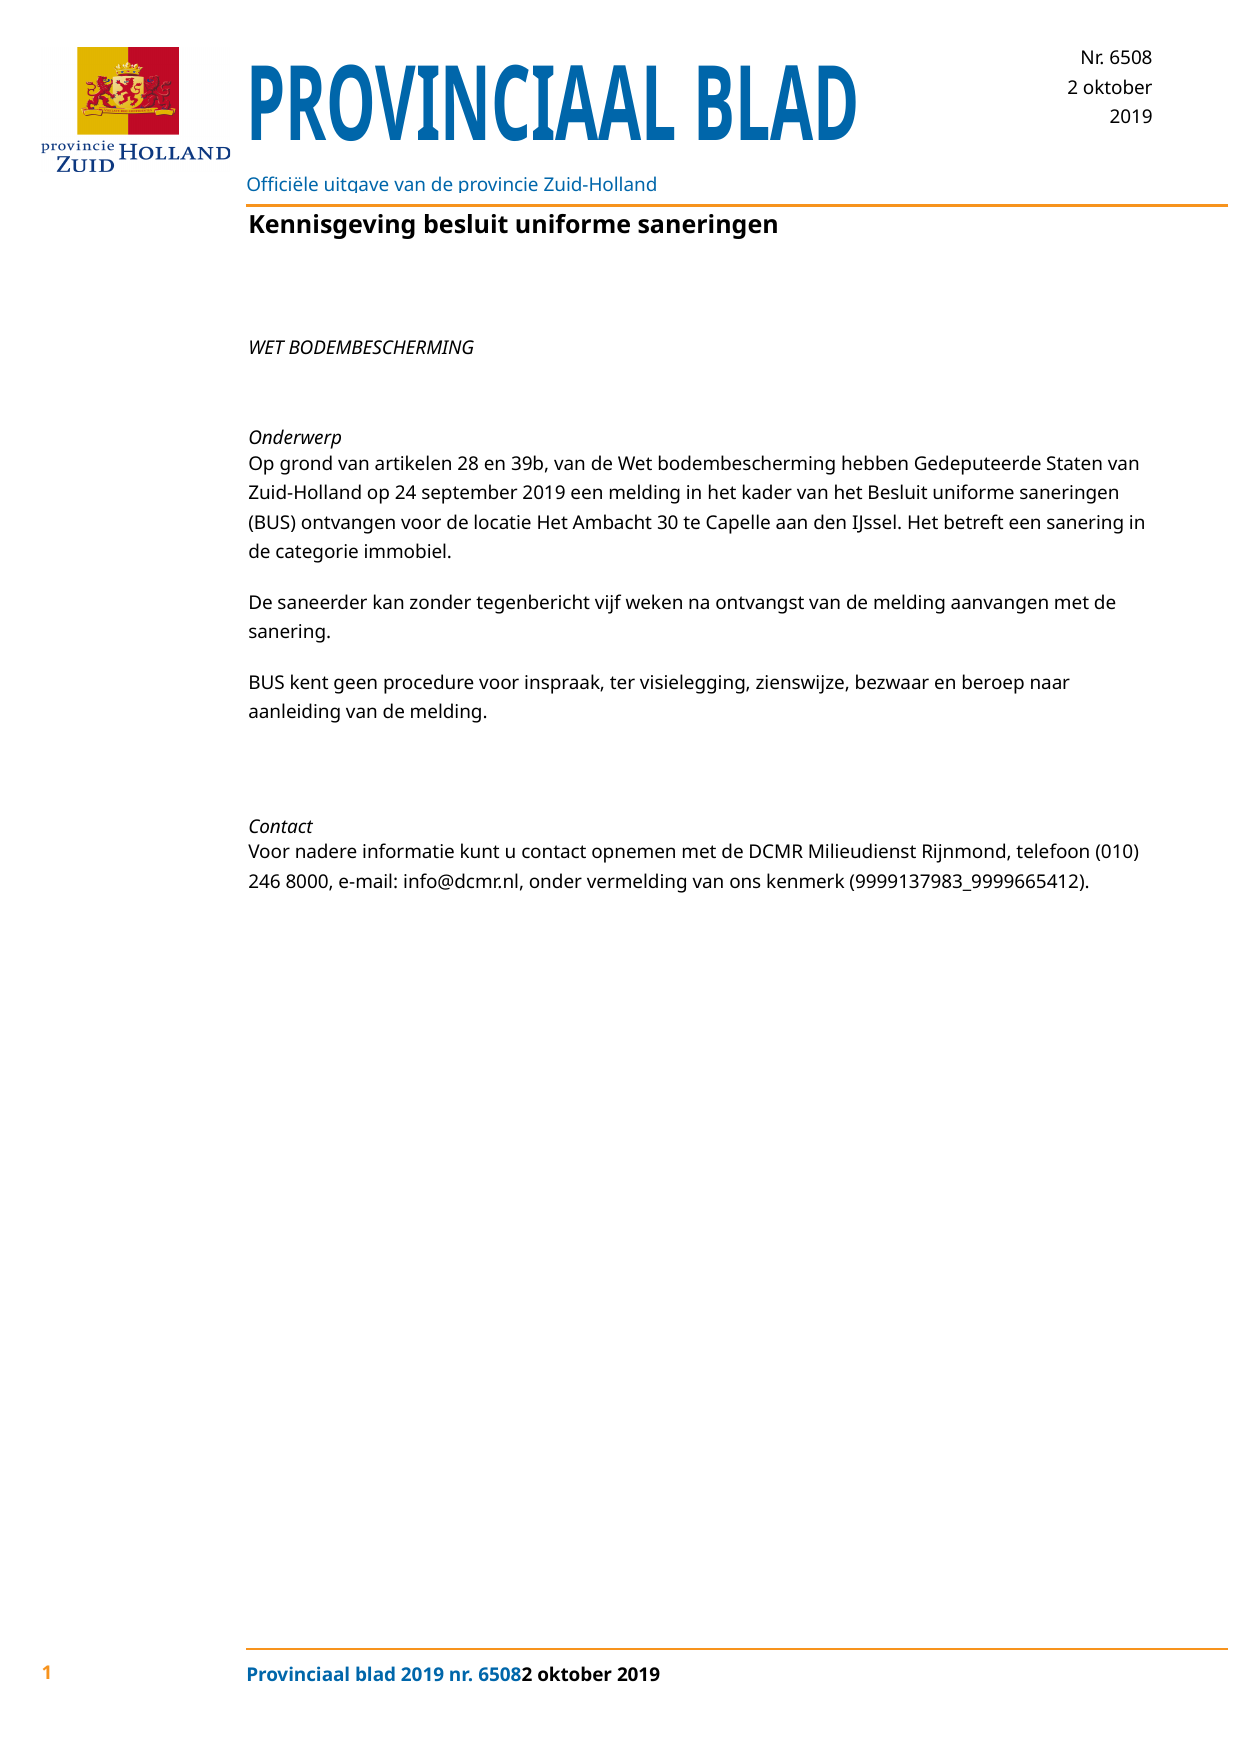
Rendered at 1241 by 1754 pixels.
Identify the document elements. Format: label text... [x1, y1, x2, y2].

text Contact [248, 813, 1152, 838]
text Voor nadere informatie kunt u contact opnemen met de DCMR Milieudienst Rijnmond, telefoon (010) 246 8000, e-mail: info@dcmr.nl, onder vermelding van ons kenmerk (9999137983_9999665412). [248, 838, 1152, 894]
text De saneerder kan zonder tegenbericht vijf weken na ontvangst van de melding aanvangen met de sanering. [248, 589, 1152, 644]
text BUS kent geen procedure voor inspraak, ter visielegging, zienswijze, bezwaar en beroep naar aanleiding van de melding. [248, 669, 1152, 724]
text WET BODEMBESCHERMING [248, 334, 1152, 360]
text Onderwerp [248, 424, 1152, 450]
picture [41, 47, 231, 172]
text Kennisgeving besluit uniforme saneringen [248, 207, 1152, 241]
text Op grond van artikelen 28 en 39b, van de Wet bodembescherming hebben Gedeputeerde Staten van Zuid-Holland op 24 september 2019 een melding in het kader van het Besluit uniforme saneringen (BUS) ontvangen voor de locatie Het Ambacht 30 te Capelle aan den IJssel. Het betreft een sanering in de categorie immobiel. [248, 450, 1152, 564]
